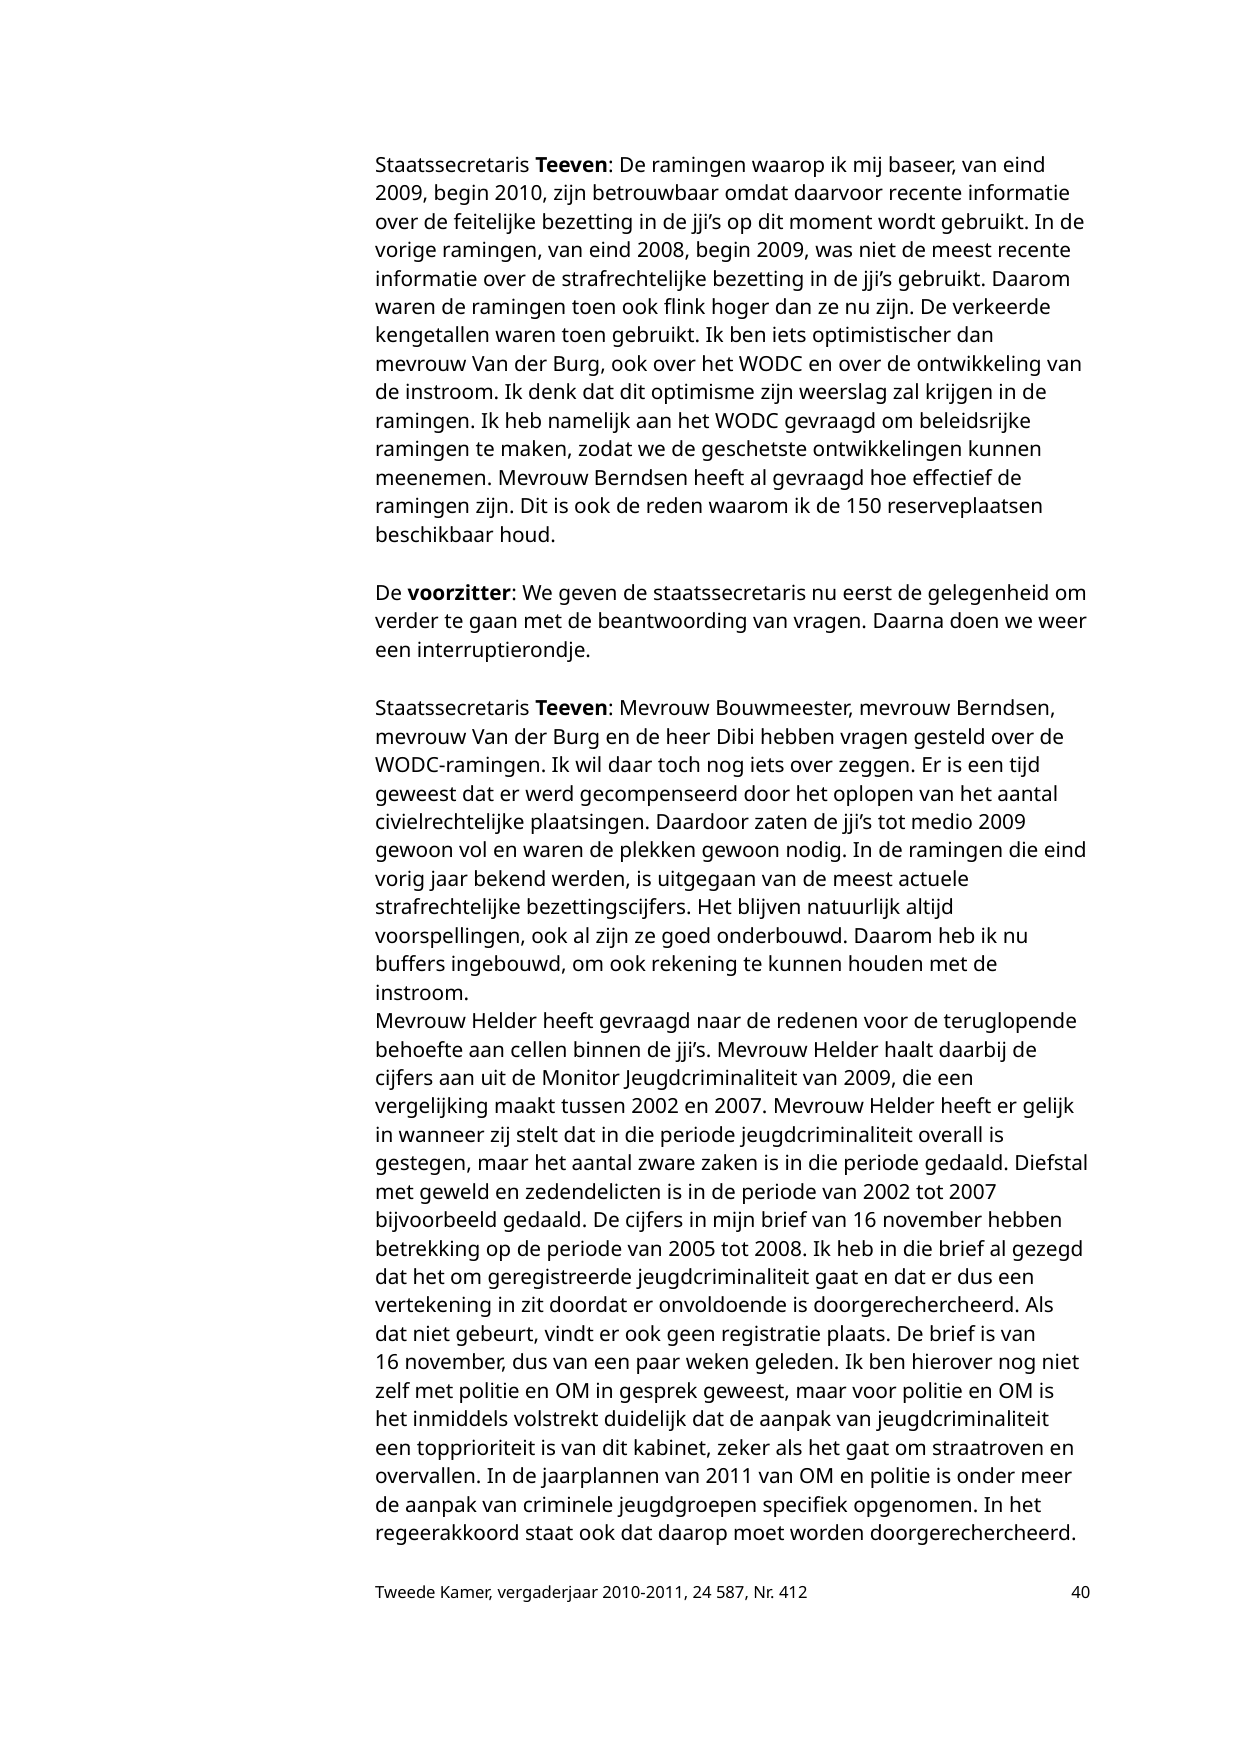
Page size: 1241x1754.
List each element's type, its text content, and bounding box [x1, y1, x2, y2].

text Staatssecretaris Teeven: De ramingen waarop ik mij baseer, van eind 2009, begin 2010, zijn betrouwbaar omdat daarvoor recente informatie over de feitelijke bezetting in de jji’s op dit moment wordt gebruikt. In de vorige ramingen, van eind 2008, begin 2009, was niet de meest recente informatie over de strafrechtelijke bezetting in de jji’s gebruikt. Daarom waren de ramingen toen ook flink hoger dan ze nu zijn. De verkeerde kengetallen waren toen gebruikt. Ik ben iets optimistischer dan mevrouw Van der Burg, ook over het WODC en over de ontwikkeling van de instroom. Ik denk dat dit optimisme zijn weerslag zal krijgen in de ramingen. Ik heb namelijk aan het WODC gevraagd om beleidsrijke ramingen te maken, zodat we de geschetste ontwikkelingen kunnen meenemen. Mevrouw Berndsen heeft al gevraagd hoe effectief de ramingen zijn. Dit is ook de reden waarom ik de 150 reserveplaatsen beschikbaar houd. [375, 150, 1090, 548]
text Mevrouw Helder heeft gevraagd naar de redenen voor de teruglopende behoefte aan cellen binnen de jji’s. Mevrouw Helder haalt daarbij de cijfers aan uit de Monitor Jeugdcriminaliteit van 2009, die een vergelijking maakt tussen 2002 en 2007. Mevrouw Helder heeft er gelijk in wanneer zij stelt dat in die periode jeugdcriminaliteit overall is gestegen, maar het aantal zware zaken is in die periode gedaald. Diefstal met geweld en zedendelicten is in de periode van 2002 tot 2007 bijvoorbeeld gedaald. De cijfers in mijn brief van 16 november hebben betrekking op de periode van 2005 tot 2008. Ik heb in die brief al gezegd dat het om geregistreerde jeugdcriminaliteit gaat en dat er dus een vertekening in zit doordat er onvoldoende is doorgerechercheerd. Als dat niet gebeurt, vindt er ook geen registratie plaats. De brief is van 16 november, dus van een paar weken geleden. Ik ben hierover nog niet zelf met politie en OM in gesprek geweest, maar voor politie en OM is het inmiddels volstrekt duidelijk dat de aanpak van jeugdcriminaliteit een topprioriteit is van dit kabinet, zeker als het gaat om straatroven en overvallen. In de jaarplannen van 2011 van OM en politie is onder meer de aanpak van criminele jeugdgroepen specifiek opgenomen. In het regeerakkoord staat ook dat daarop moet worden doorgerechercheerd. [375, 1006, 1090, 1547]
text De voorzitter: We geven de staatssecretaris nu eerst de gelegenheid om verder te gaan met de beantwoording van vragen. Daarna doen we weer een interruptierondje. [375, 578, 1090, 663]
text Staatssecretaris Teeven: Mevrouw Bouwmeester, mevrouw Berndsen, mevrouw Van der Burg en de heer Dibi hebben vragen gesteld over de WODC-ramingen. Ik wil daar toch nog iets over zeggen. Er is een tijd geweest dat er werd gecompenseerd door het oplopen van het aantal civielrechtelijke plaatsingen. Daardoor zaten de jji’s tot medio 2009 gewoon vol en waren de plekken gewoon nodig. In de ramingen die eind vorig jaar bekend werden, is uitgegaan van de meest actuele strafrechtelijke bezettingscijfers. Het blijven natuurlijk altijd voorspellingen, ook al zijn ze goed onderbouwd. Daarom heb ik nu buffers ingebouwd, om ook rekening te kunnen houden met de instroom. [375, 693, 1090, 1006]
